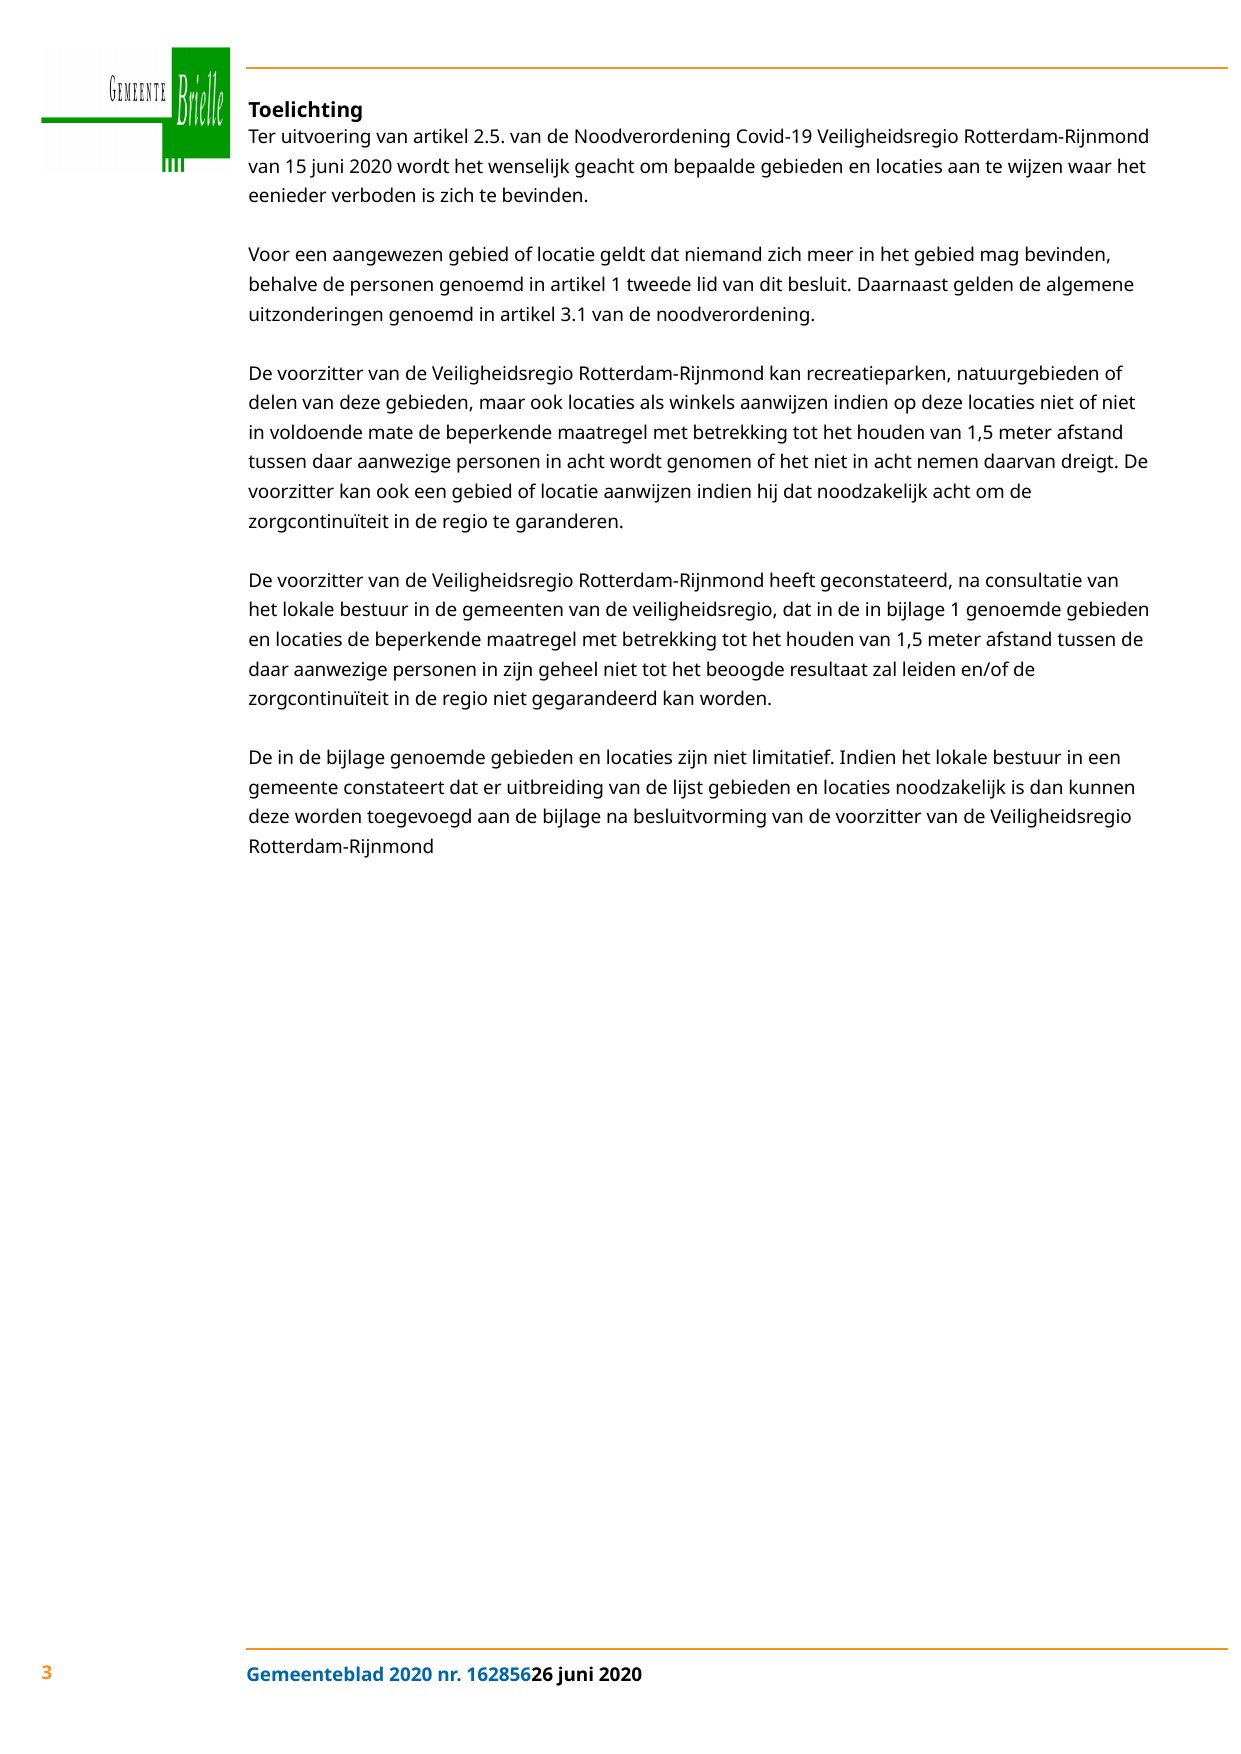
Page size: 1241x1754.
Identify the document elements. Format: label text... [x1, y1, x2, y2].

text De in de bijlage genoemde gebieden en locaties zijn niet limitatief. Indien het lokale bestuur in een gemeente constateert dat er uitbreiding van de lijst gebieden en locaties noodzakelijk is dan kunnen deze worden toegevoegd aan de bijlage na besluitvorming van de voorzitter van de Veiligheidsregio Rotterdam-Rijnmond [248, 744, 1152, 859]
text Toelichting [248, 95, 1152, 123]
text Voor een aangewezen gebied of locatie geldt dat niemand zich meer in het gebied mag bevinden, behalve de personen genoemd in artikel 1 tweede lid van dit besluit. Daarnaast gelden de algemene uitzonderingen genoemd in artikel 3.1 van de noodverordening. [248, 242, 1152, 327]
picture [41, 47, 231, 172]
text Ter uitvoering van artikel 2.5. van de Noodverordening Covid-19 Veiligheidsregio Rotterdam-Rijnmond van 15 juni 2020 wordt het wenselijk geacht om bepaalde gebieden en locaties aan te wijzen waar het eenieder verboden is zich te bevinden. [248, 123, 1152, 208]
text De voorzitter van de Veiligheidsregio Rotterdam-Rijnmond kan recreatieparken, natuurgebieden of delen van deze gebieden, maar ook locaties als winkels aanwijzen indien op deze locaties niet of niet in voldoende mate de beperkende maatregel met betrekking tot het houden van 1,5 meter afstand tussen daar aanwezige personen in acht wordt genomen of het niet in acht nemen daarvan dreigt. De voorzitter kan ook een gebied of locatie aanwijzen indien hij dat noodzakelijk acht om de zorgcontinuïteit in de regio te garanderen. [248, 360, 1152, 534]
text De voorzitter van de Veiligheidsregio Rotterdam-Rijnmond heeft geconstateerd, na consultatie van het lokale bestuur in de gemeenten van de veiligheidsregio, dat in de in bijlage 1 genoemde gebieden en locaties de beperkende maatregel met betrekking tot het houden van 1,5 meter afstand tussen de daar aanwezige personen in zijn geheel niet tot het beoogde resultaat zal leiden en/of de zorgcontinuïteit in de regio niet gegarandeerd kan worden. [248, 567, 1152, 711]
